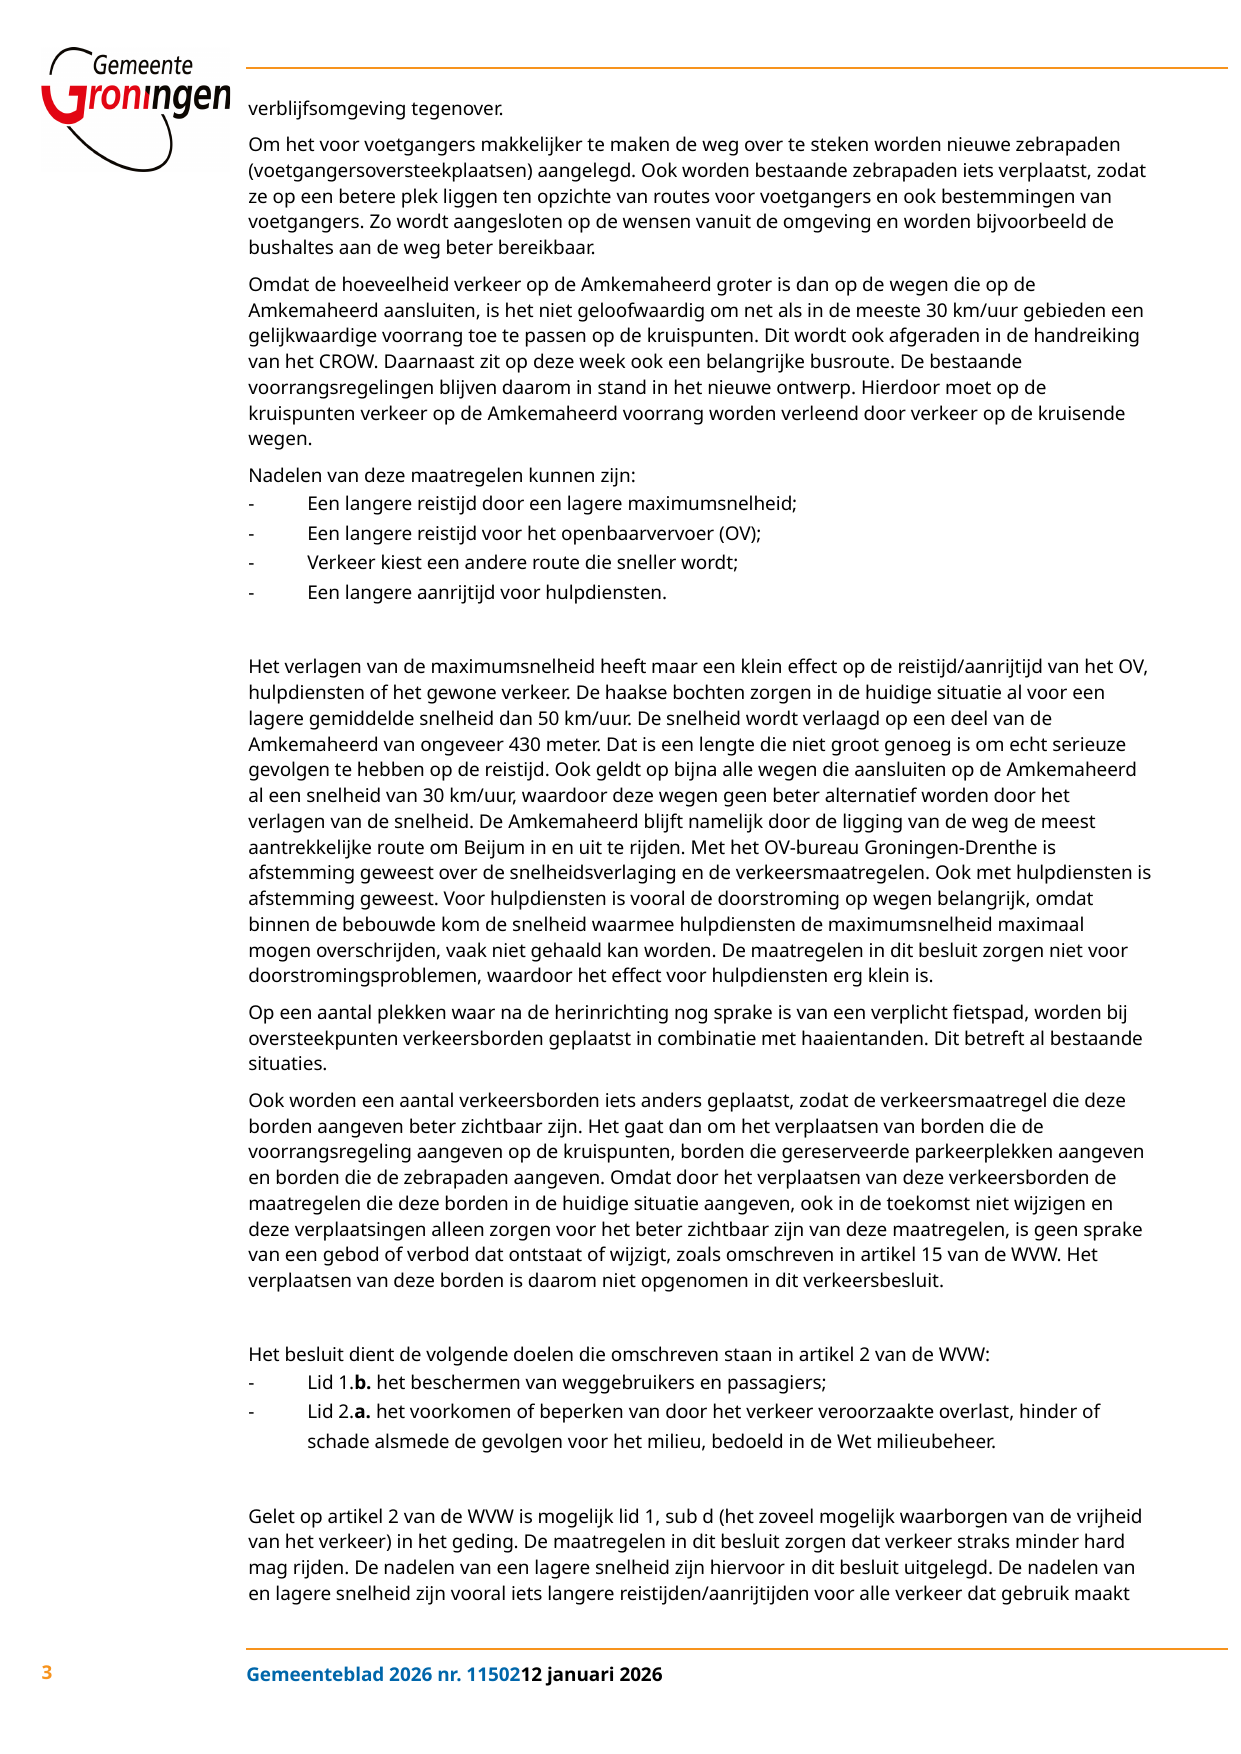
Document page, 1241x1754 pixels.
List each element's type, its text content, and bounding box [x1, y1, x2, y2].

list Verkeer kiest een andere route die sneller wordt; [248, 549, 1152, 575]
text Het verlagen van de maximumsnelheid heeft maar een klein effect op de reistijd/aanrijtijd van het OV, hulpdiensten of het gewone verkeer. De haakse bochten zorgen in de huidige situatie al voor een lagere gemiddelde snelheid dan 50 km/uur. De snelheid wordt verlaagd op een deel van de Amkemaheerd van ongeveer 430 meter. Dat is een lengte die niet groot genoeg is om echt serieuze gevolgen te hebben op de reistijd. Ook geldt op bijna alle wegen die aansluiten op de Amkemaheerd al een snelheid van 30 km/uur, waardoor deze wegen geen beter alternatief worden door het verlagen van de snelheid. De Amkemaheerd blijft namelijk door de ligging van de weg de meest aantrekkelijke route om Beijum in en uit te rijden. Met het OV-bureau Groningen-Drenthe is afstemming geweest over de snelheidsverlaging en de verkeersmaatregelen. Ook met hulpdiensten is afstemming geweest. Voor hulpdiensten is vooral de doorstroming op wegen belangrijk, omdat binnen de bebouwde kom de snelheid waarmee hulpdiensten de maximumsnelheid maximaal mogen overschrijden, vaak niet gehaald kan worden. De maatregelen in dit besluit zorgen niet voor doorstromingsproblemen, waardoor het effect voor hulpdiensten erg klein is. [248, 654, 1152, 988]
text Gelet op artikel 2 van de WVW is mogelijk lid 1, sub d (het zoveel mogelijk waarborgen van de vrijheid van het verkeer) in het geding. De maatregelen in dit besluit zorgen dat verkeer straks minder hard mag rijden. De nadelen van een lagere snelheid zijn hiervoor in dit besluit uitgelegd. De nadelen van en lagere snelheid zijn vooral iets langere reistijden/aanrijtijden voor alle verkeer dat gebruik maakt [248, 1503, 1152, 1606]
text Om het voor voetgangers makkelijker te maken de weg over te steken worden nieuwe zebrapaden (voetgangersoversteekplaatsen) aangelegd. Ook worden bestaande zebrapaden iets verplaatst, zodat ze op een betere plek liggen ten opzichte van routes voor voetgangers en ook bestemmingen van voetgangers. Zo wordt aangesloten op de wensen vanuit de omgeving en worden bijvoorbeeld de bushaltes aan de weg beter bereikbaar. [248, 131, 1152, 260]
text verblijfsomgeving tegenover. [248, 95, 1152, 121]
list Lid 1.b. het beschermen van weggebruikers en passagiers; [248, 1369, 1152, 1395]
text Het besluit dient de volgende doelen die omschreven staan in artikel 2 van de WVW: [248, 1341, 1152, 1366]
list Lid 2.a. het voorkomen of beperken van door het verkeer veroorzaakte overlast, hinder of schade alsmede de gevolgen voor het milieu, bedoeld in de Wet milieubeheer. [248, 1399, 1152, 1454]
list Een langere reistijd door een lagere maximumsnelheid; [248, 490, 1152, 516]
text Op een aantal plekken waar na de herinrichting nog sprake is van een verplicht fietspad, worden bij oversteekpunten verkeersborden geplaatst in combinatie met haaientanden. Dit betreft al bestaande situaties. [248, 999, 1152, 1076]
list Een langere reistijd voor het openbaarvervoer (OV); [248, 520, 1152, 546]
list Een langere aanrijtijd voor hulpdiensten. [248, 579, 1152, 605]
text Omdat de hoeveelheid verkeer op de Amkemaheerd groter is dan op de wegen die op de Amkemaheerd aansluiten, is het niet geloofwaardig om net als in de meeste 30 km/uur gebieden een gelijkwaardige voorrang toe te passen op de kruispunten. Dit wordt ook afgeraden in de handreiking van het CROW. Daarnaast zit op deze week ook een belangrijke busroute. De bestaande voorrangsregelingen blijven daarom in stand in het nieuwe ontwerp. Hierdoor moet op de kruispunten verkeer op de Amkemaheerd voorrang worden verleend door verkeer op de kruisende wegen. [248, 271, 1152, 451]
picture [41, 47, 231, 172]
text Nadelen van deze maatregelen kunnen zijn: [248, 462, 1152, 488]
text Ook worden een aantal verkeersborden iets anders geplaatst, zodat de verkeersmaatregel die deze borden aangeven beter zichtbaar zijn. Het gaat dan om het verplaatsen van borden die de voorrangsregeling aangeven op de kruispunten, borden die gereserveerde parkeerplekken aangeven en borden die de zebrapaden aangeven. Omdat door het verplaatsen van deze verkeersborden de maatregelen die deze borden in de huidige situatie aangeven, ook in de toekomst niet wijzigen en deze verplaatsingen alleen zorgen voor het beter zichtbaar zijn van deze maatregelen, is geen sprake van een gebod of verbod dat ontstaat of wijzigt, zoals omschreven in artikel 15 van de WVW. Het verplaatsen van deze borden is daarom niet opgenomen in dit verkeersbesluit. [248, 1087, 1152, 1293]
